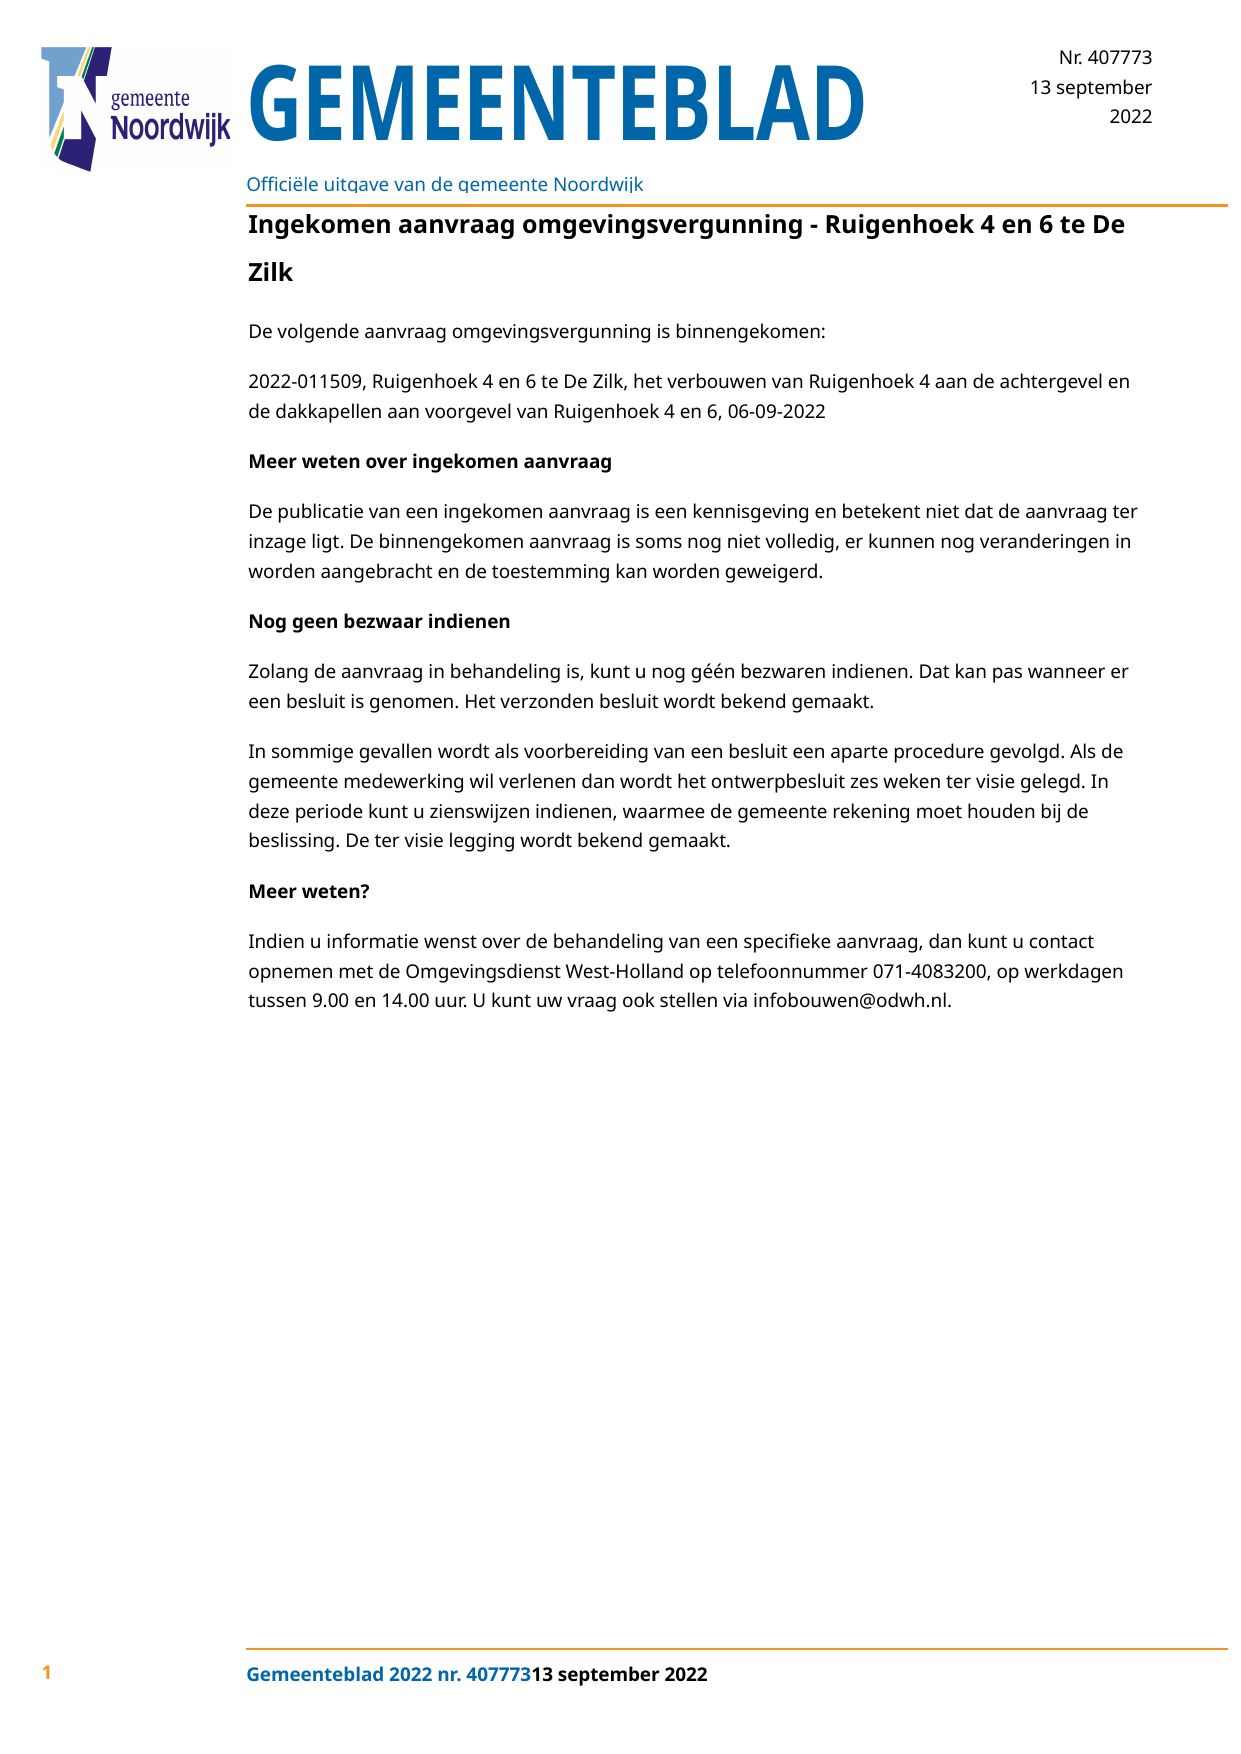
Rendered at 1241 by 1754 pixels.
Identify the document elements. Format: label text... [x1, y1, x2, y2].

text De publicatie van een ingekomen aanvraag is een kennisgeving en betekent niet dat de aanvraag ter inzage ligt. De binnengekomen aanvraag is soms nog niet volledig, er kunnen nog veranderingen in worden aangebracht en de toestemming kan worden geweigerd. [248, 499, 1152, 584]
text Meer weten over ingekomen aanvraag [248, 448, 1152, 474]
picture [41, 47, 231, 172]
text Nog geen bezwaar indienen [248, 608, 1152, 634]
text 2022-011509, Ruigenhoek 4 en 6 te De Zilk, het verbouwen van Ruigenhoek 4 aan de achtergevel en de dakkapellen aan voorgevel van Ruigenhoek 4 en 6, 06-09-2022 [248, 368, 1152, 424]
text De volgende aanvraag omgevingsvergunning is binnengekomen: [248, 318, 1152, 344]
text Ingekomen aanvraag omgevingsvergunning - Ruigenhoek 4 en 6 te De Zilk [248, 207, 1152, 288]
text Zolang de aanvraag in behandeling is, kunt u nog géén bezwaren indienen. Dat kan pas wanneer er een besluit is genomen. Het verzonden besluit wordt bekend gemaakt. [248, 659, 1152, 714]
text In sommige gevallen wordt als voorbereiding van een besluit een aparte procedure gevolgd. Als de gemeente medewerking wil verlenen dan wordt het ontwerpbesluit zes weken ter visie gelegd. In deze periode kunt u zienswijzen indienen, waarmee de gemeente rekening moet houden bij de beslissing. De ter visie legging wordt bekend gemaakt. [248, 739, 1152, 853]
text Indien u informatie wenst over de behandeling van een specifieke aanvraag, dan kunt u contact opnemen met de Omgevingsdienst West-Holland op telefoonnummer 071-4083200, op werkdagen tussen 9.00 en 14.00 uur. U kunt uw vraag ook stellen via infobouwen@odwh.nl. [248, 928, 1152, 1013]
text Meer weten? [248, 878, 1152, 904]
